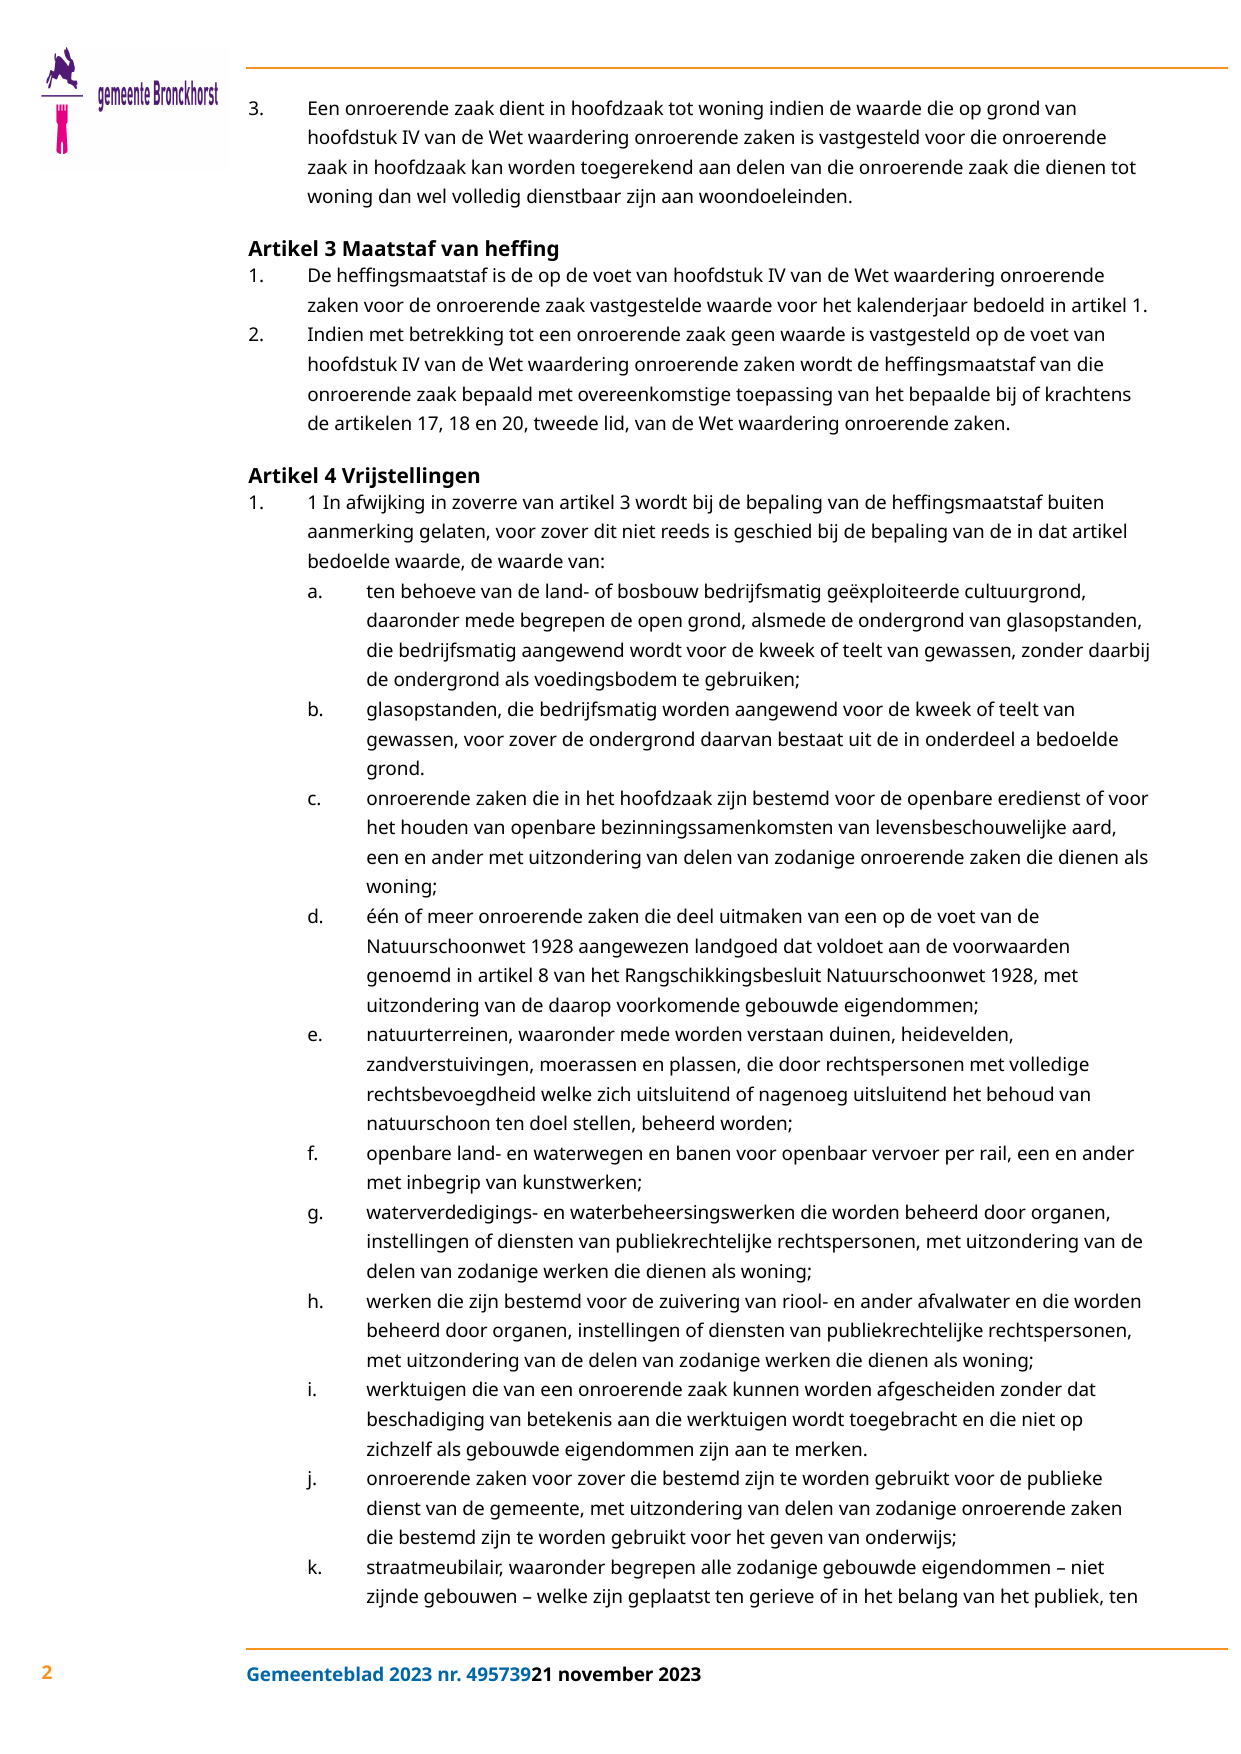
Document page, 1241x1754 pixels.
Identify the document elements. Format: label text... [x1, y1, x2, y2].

list openbare land- en waterwegen en banen voor openbaar vervoer per rail, een en ander met inbegrip van kunstwerken; [307, 1140, 1152, 1195]
list één of meer onroerende zaken die deel uitmaken van een op de voet van de Natuurschoonwet 1928 aangewezen landgoed dat voldoet aan de voorwaarden genoemd in artikel 8 van het Rangschikkingsbesluit Natuurschoonwet 1928, met uitzondering van de daarop voorkomende gebouwde eigendommen; [307, 903, 1152, 1018]
list Een onroerende zaak dient in hoofdzaak tot woning indien de waarde die op grond van hoofdstuk IV van de Wet waardering onroerende zaken is vastgesteld voor die onroerende zaak in hoofdzaak kan worden toegerekend aan delen van die onroerende zaak die dienen tot woning dan wel volledig dienstbaar zijn aan woondoeleinden. [248, 95, 1152, 209]
picture [41, 47, 231, 172]
text Artikel 4 Vrijstellingen [248, 461, 1152, 489]
list werken die zijn bestemd voor de zuivering van riool- en ander afvalwater en die worden beheerd door organen, instellingen of diensten van publiekrechtelijke rechtspersonen, met uitzondering van de delen van zodanige werken die dienen als woning; [307, 1288, 1152, 1373]
list glasopstanden, die bedrijfsmatig worden aangewend voor de kweek of teelt van gewassen, voor zover de ondergrond daarvan bestaat uit de in onderdeel a bedoelde grond. [307, 696, 1152, 781]
list 1 In afwijking in zoverre van artikel 3 wordt bij de bepaling van de heffingsmaatstaf buiten aanmerking gelaten, voor zover dit niet reeds is geschied bij de bepaling van de in dat artikel bedoelde waarde, de waarde van: [248, 489, 1152, 574]
list waterverdedigings- en waterbeheersingswerken die worden beheerd door organen, instellingen of diensten van publiekrechtelijke rechtspersonen, met uitzondering van de delen van zodanige werken die dienen als woning; [307, 1199, 1152, 1284]
list onroerende zaken voor zover die bestemd zijn te worden gebruikt voor de publieke dienst van de gemeente, met uitzondering van delen van zodanige onroerende zaken die bestemd zijn te worden gebruikt voor het geven van onderwijs; [307, 1465, 1152, 1550]
list Indien met betrekking tot een onroerende zaak geen waarde is vastgesteld op de voet van hoofdstuk IV van de Wet waardering onroerende zaken wordt de heffingsmaatstaf van die onroerende zaak bepaald met overeenkomstige toepassing van het bepaalde bij of krachtens de artikelen 17, 18 en 20, tweede lid, van de Wet waardering onroerende zaken. [248, 322, 1152, 436]
list onroerende zaken die in het hoofdzaak zijn bestemd voor de openbare eredienst of voor het houden van openbare bezinningssamenkomsten van levensbeschouwelijke aard, een en ander met uitzondering van delen van zodanige onroerende zaken die dienen als woning; [307, 785, 1152, 899]
list natuurterreinen, waaronder mede worden verstaan duinen, heidevelden, zandverstuivingen, moerassen en plassen, die door rechtspersonen met volledige rechtsbevoegdheid welke zich uitsluitend of nagenoeg uitsluitend het behoud van natuurschoon ten doel stellen, beheerd worden; [307, 1022, 1152, 1136]
list straatmeubilair, waaronder begrepen alle zodanige gebouwde eigendommen – niet zijnde gebouwen – welke zijn geplaatst ten gerieve of in het belang van het publiek, ten [307, 1554, 1152, 1609]
list werktuigen die van een onroerende zaak kunnen worden afgescheiden zonder dat beschadiging van betekenis aan die werktuigen wordt toegebracht en die niet op zichzelf als gebouwde eigendommen zijn aan te merken. [307, 1377, 1152, 1462]
list ten behoeve van de land- of bosbouw bedrijfsmatig geëxploiteerde cultuurgrond, daaronder mede begrepen de open grond, alsmede de ondergrond van glasopstanden, die bedrijfsmatig aangewend wordt voor de kweek of teelt van gewassen, zonder daarbij de ondergrond als voedingsbodem te gebruiken; [307, 578, 1152, 692]
text Artikel 3 Maatstaf van heffing [248, 234, 1152, 262]
list De heffingsmaatstaf is de op de voet van hoofdstuk IV van de Wet waardering onroerende zaken voor de onroerende zaak vastgestelde waarde voor het kalenderjaar bedoeld in artikel 1. [248, 262, 1152, 318]
